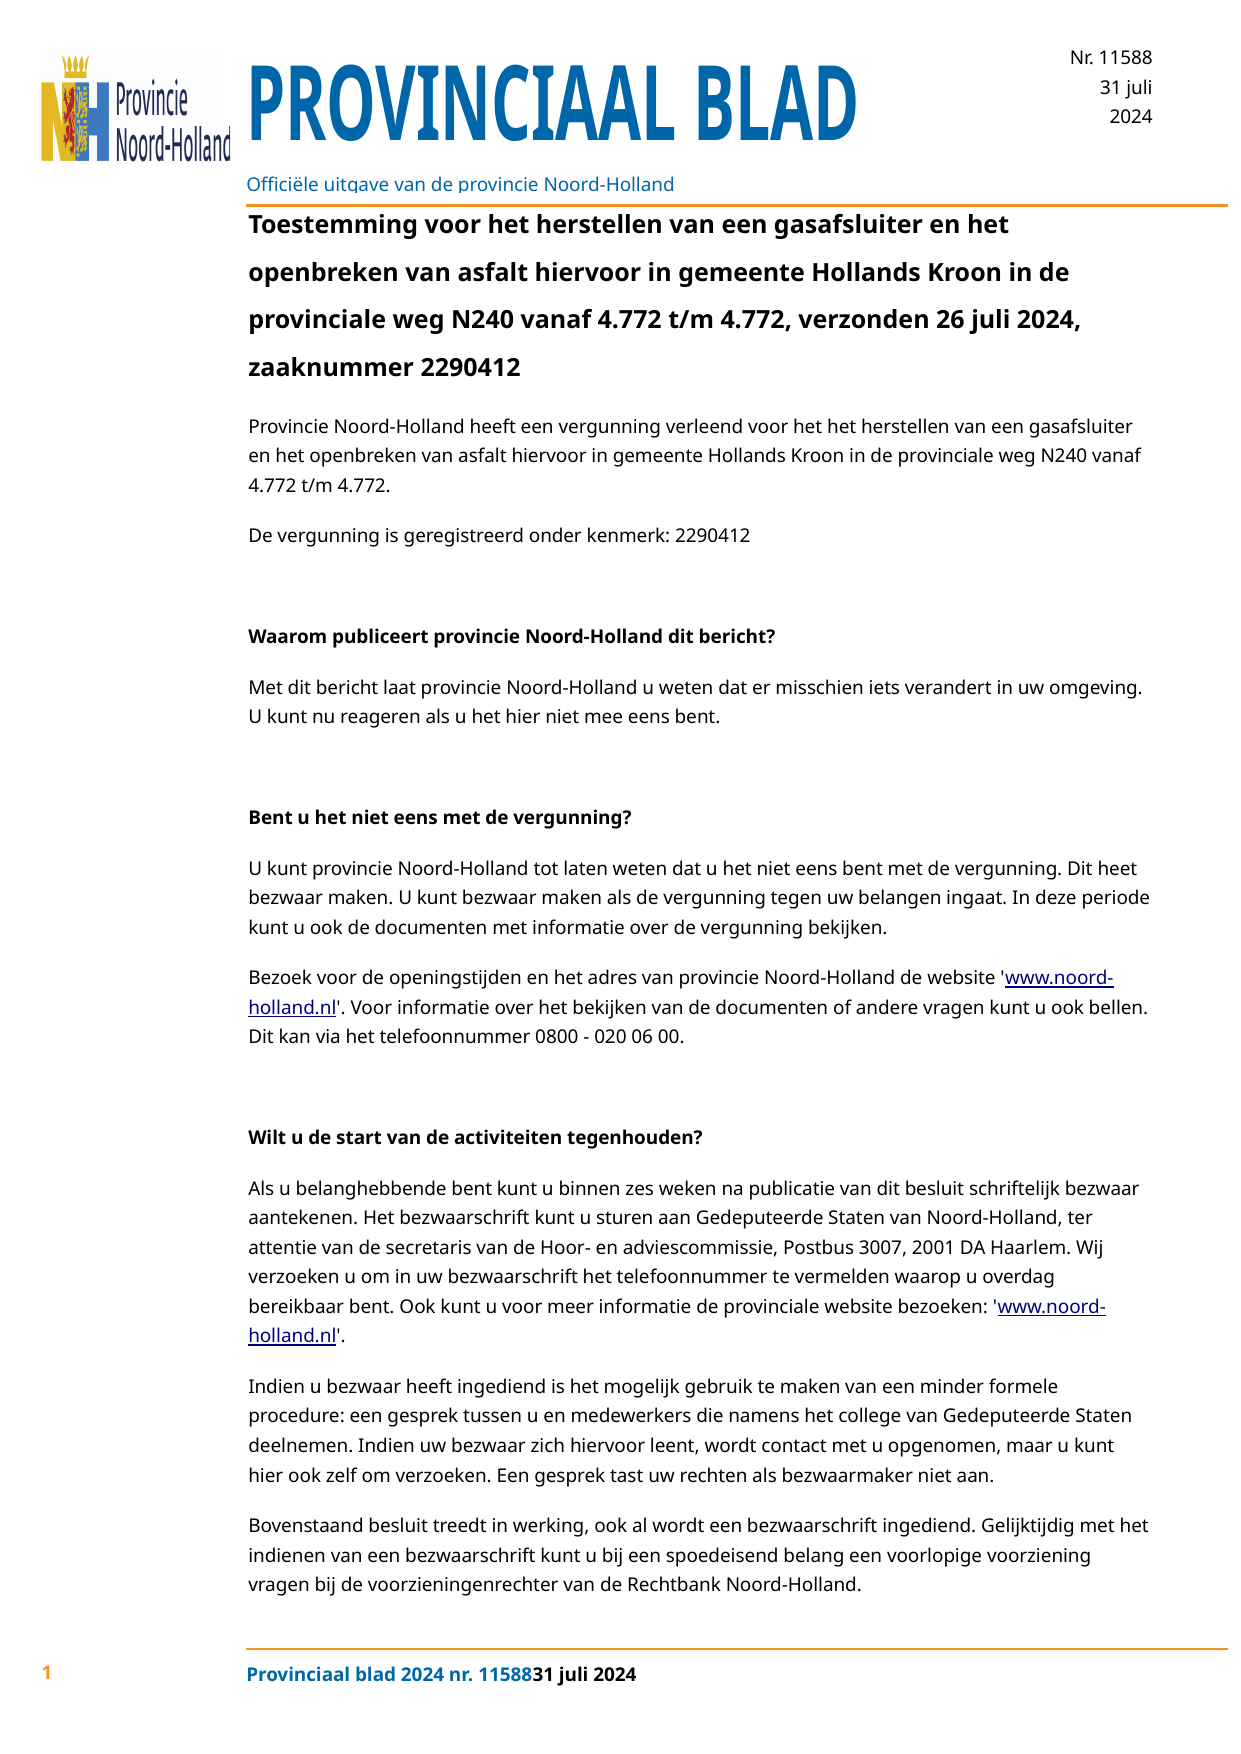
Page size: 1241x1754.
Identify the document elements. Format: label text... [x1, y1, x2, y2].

text De vergunning is geregistreerd onder kenmerk: 2290412 [248, 523, 1152, 548]
text Bezoek voor de openingstijden en het adres van provincie Noord-Holland de website 'www.noord-holland.nl'. Voor informatie over het bekijken van de documenten of andere vragen kunt u ook bellen. Dit kan via het telefoonnummer 0800 - 020 06 00. [248, 964, 1152, 1049]
text Bovenstaand besluit treedt in werking, ook al wordt een bezwaarschrift ingediend. Gelijktijdig met het indienen van een bezwaarschrift kunt u bij een spoedeisend belang een voorlopige voorziening vragen bij de voorzieningenrechter van de Rechtbank Noord-Holland. [248, 1512, 1152, 1597]
text Met dit bericht laat provincie Noord-Holland u weten dat er misschien iets verandert in uw omgeving. U kunt nu reageren als u het hier niet mee eens bent. [248, 674, 1152, 729]
text U kunt provincie Noord-Holland tot laten weten dat u het niet eens bent met de vergunning. Dit heet bezwaar maken. U kunt bezwaar maken als de vergunning tegen uw belangen ingaat. In deze periode kunt u ook de documenten met informatie over de vergunning bekijken. [248, 855, 1152, 940]
text Waarom publiceert provincie Noord-Holland dit bericht? [248, 623, 1152, 649]
text Als u belanghebbende bent kunt u binnen zes weken na publicatie van dit besluit schriftelijk bezwaar aantekenen. Het bezwaarschrift kunt u sturen aan Gedeputeerde Staten van Noord-Holland, ter attentie van de secretaris van de Hoor- en adviescommissie, Postbus 3007, 2001 DA Haarlem. Wij verzoeken u om in uw bezwaarschrift het telefoonnummer te vermelden waarop u overdag bereikbaar bent. Ook kunt u voor meer informatie de provinciale website bezoeken: 'www.noord-holland.nl'. [248, 1175, 1152, 1348]
text Provincie Noord-Holland heeft een vergunning verleend voor het het herstellen van een gasafsluiter en het openbreken van asfalt hiervoor in gemeente Hollands Kroon in de provinciale weg N240 vanaf 4.772 t/m 4.772. [248, 413, 1152, 498]
text Toestemming voor het herstellen van een gasafsluiter en het openbreken van asfalt hiervoor in gemeente Hollands Kroon in de provinciale weg N240 vanaf 4.772 t/m 4.772, verzonden 26 juli 2024, zaaknummer 2290412 [248, 207, 1152, 384]
picture [41, 47, 231, 172]
text Wilt u de start van de activiteiten tegenhouden? [248, 1124, 1152, 1150]
text Indien u bezwaar heeft ingediend is het mogelijk gebruik te maken van een minder formele procedure: een gesprek tussen u en medewerkers die namens het college van Gedeputeerde Staten deelnemen. Indien uw bezwaar zich hiervoor leent, wordt contact met u opgenomen, maar u kunt hier ook zelf om verzoeken. Een gesprek tast uw rechten als bezwaarmaker niet aan. [248, 1373, 1152, 1488]
text Bent u het niet eens met de vergunning? [248, 804, 1152, 830]
